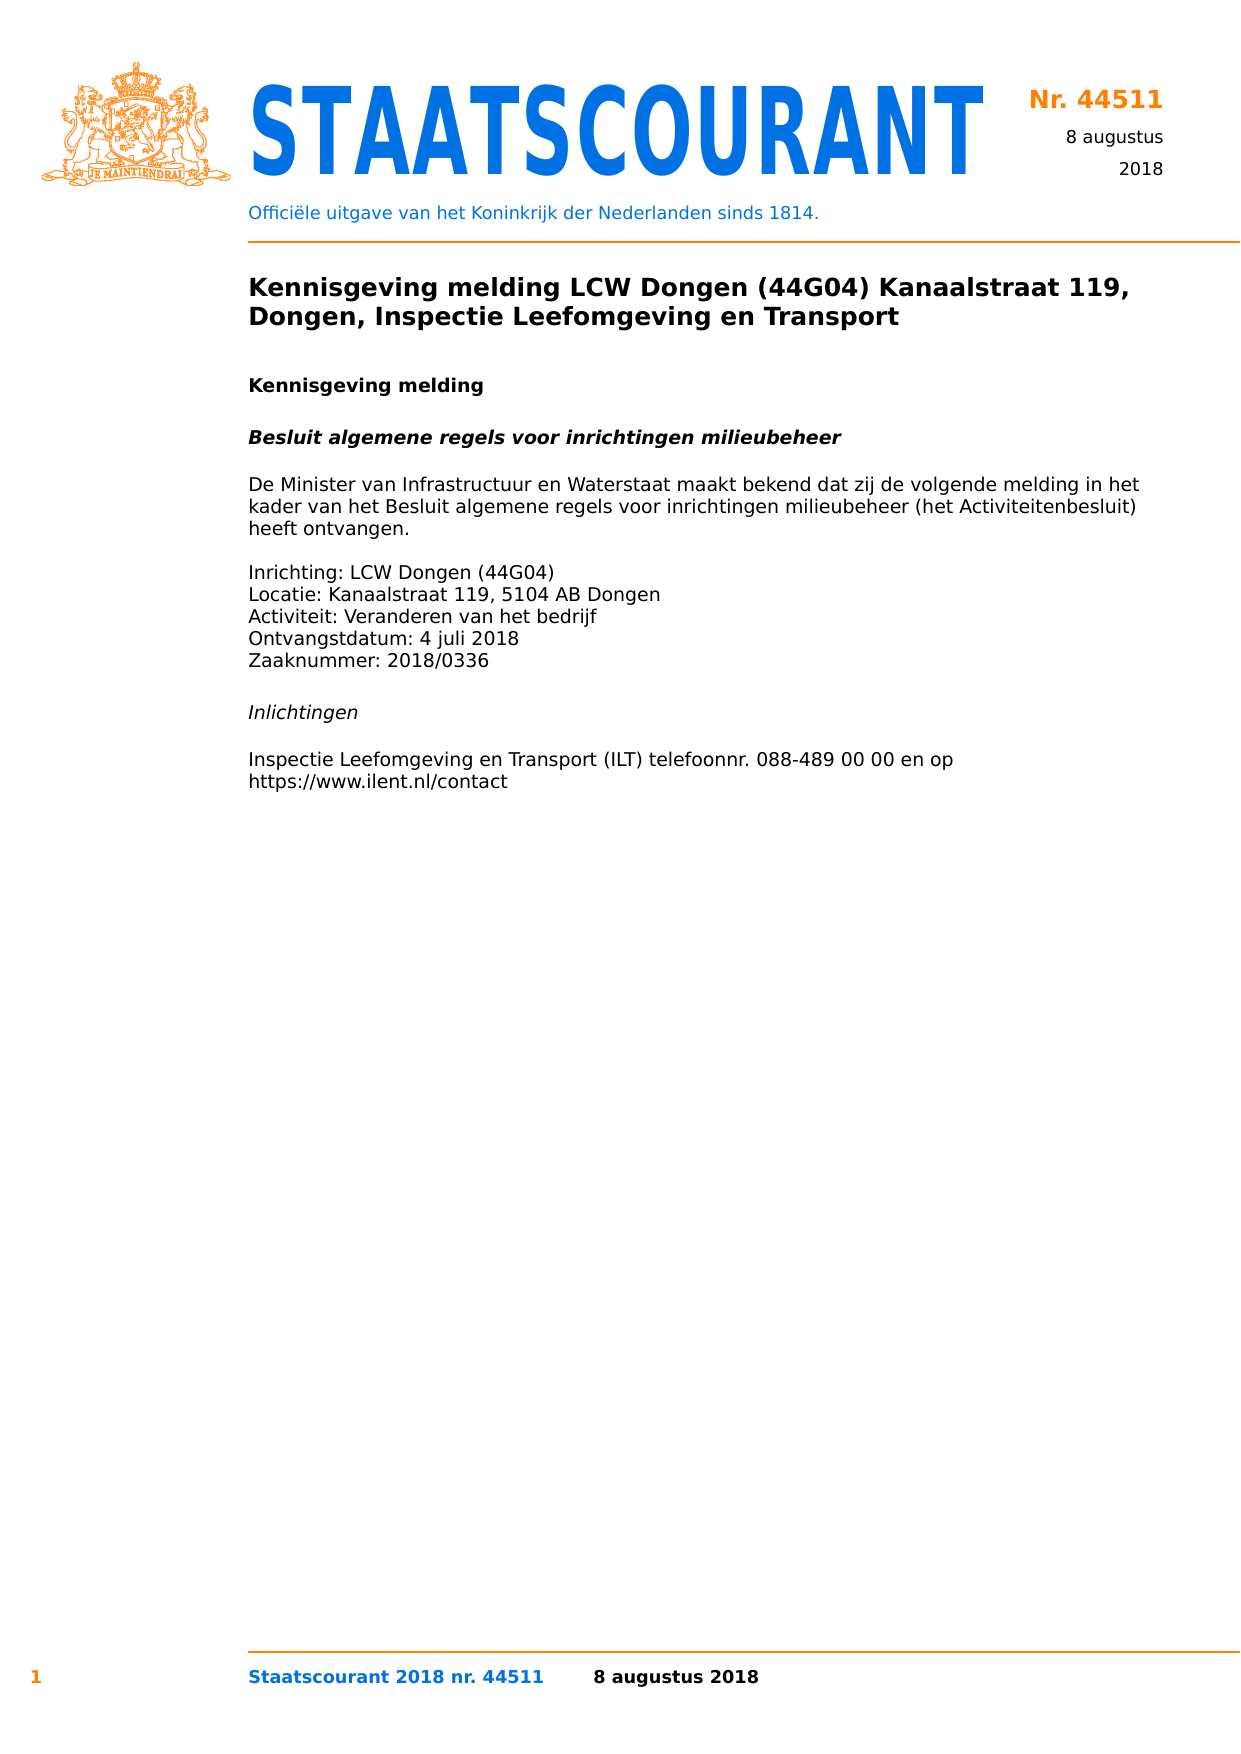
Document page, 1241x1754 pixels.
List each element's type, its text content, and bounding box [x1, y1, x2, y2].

table_cell 2018 [998, 153, 1240, 203]
text Zaaknummer: 2018/0336 [248, 650, 1163, 672]
subtitle Kennisgeving melding LCW Dongen (44G04) Kanaalstraat 119, Dongen, Inspectie Leefomgeving en Transport [248, 273, 1163, 331]
table_header STAATSCOURANT [248, 62, 998, 203]
subtitle Besluit algemene regels voor inrichtingen milieubeheer [248, 427, 1163, 449]
subtitle Inlichtingen [248, 702, 1163, 724]
table_header [25, 62, 248, 241]
text De Minister van Infrastructuur en Waterstaat maakt bekend dat zij de volgende melding in het kader van het Besluit algemene regels voor inrichtingen milieubeheer (het Activiteitenbesluit) heeft ontvangen. [248, 474, 1163, 540]
table_cell 8 augustus [998, 121, 1240, 153]
picture [41, 62, 231, 186]
text Inrichting: LCW Dongen (44G04) [248, 562, 1163, 584]
subtitle Kennisgeving melding [248, 375, 1163, 397]
text Locatie: Kanaalstraat 119, 5104 AB Dongen [248, 584, 1163, 606]
text Ontvangstdatum: 4 juli 2018 [248, 628, 1163, 650]
text Activiteit: Veranderen van het bedrijf [248, 606, 1163, 628]
text Inspectie Leefomgeving en Transport (ILT) telefoonnr. 088-489 00 00 en op https://www.ilent.nl/contact [248, 749, 1163, 793]
table_header Nr. 44511 [998, 62, 1240, 121]
table_cell Officiële uitgave van het Koninkrijk der Nederlanden sinds 1814. [248, 203, 1240, 241]
